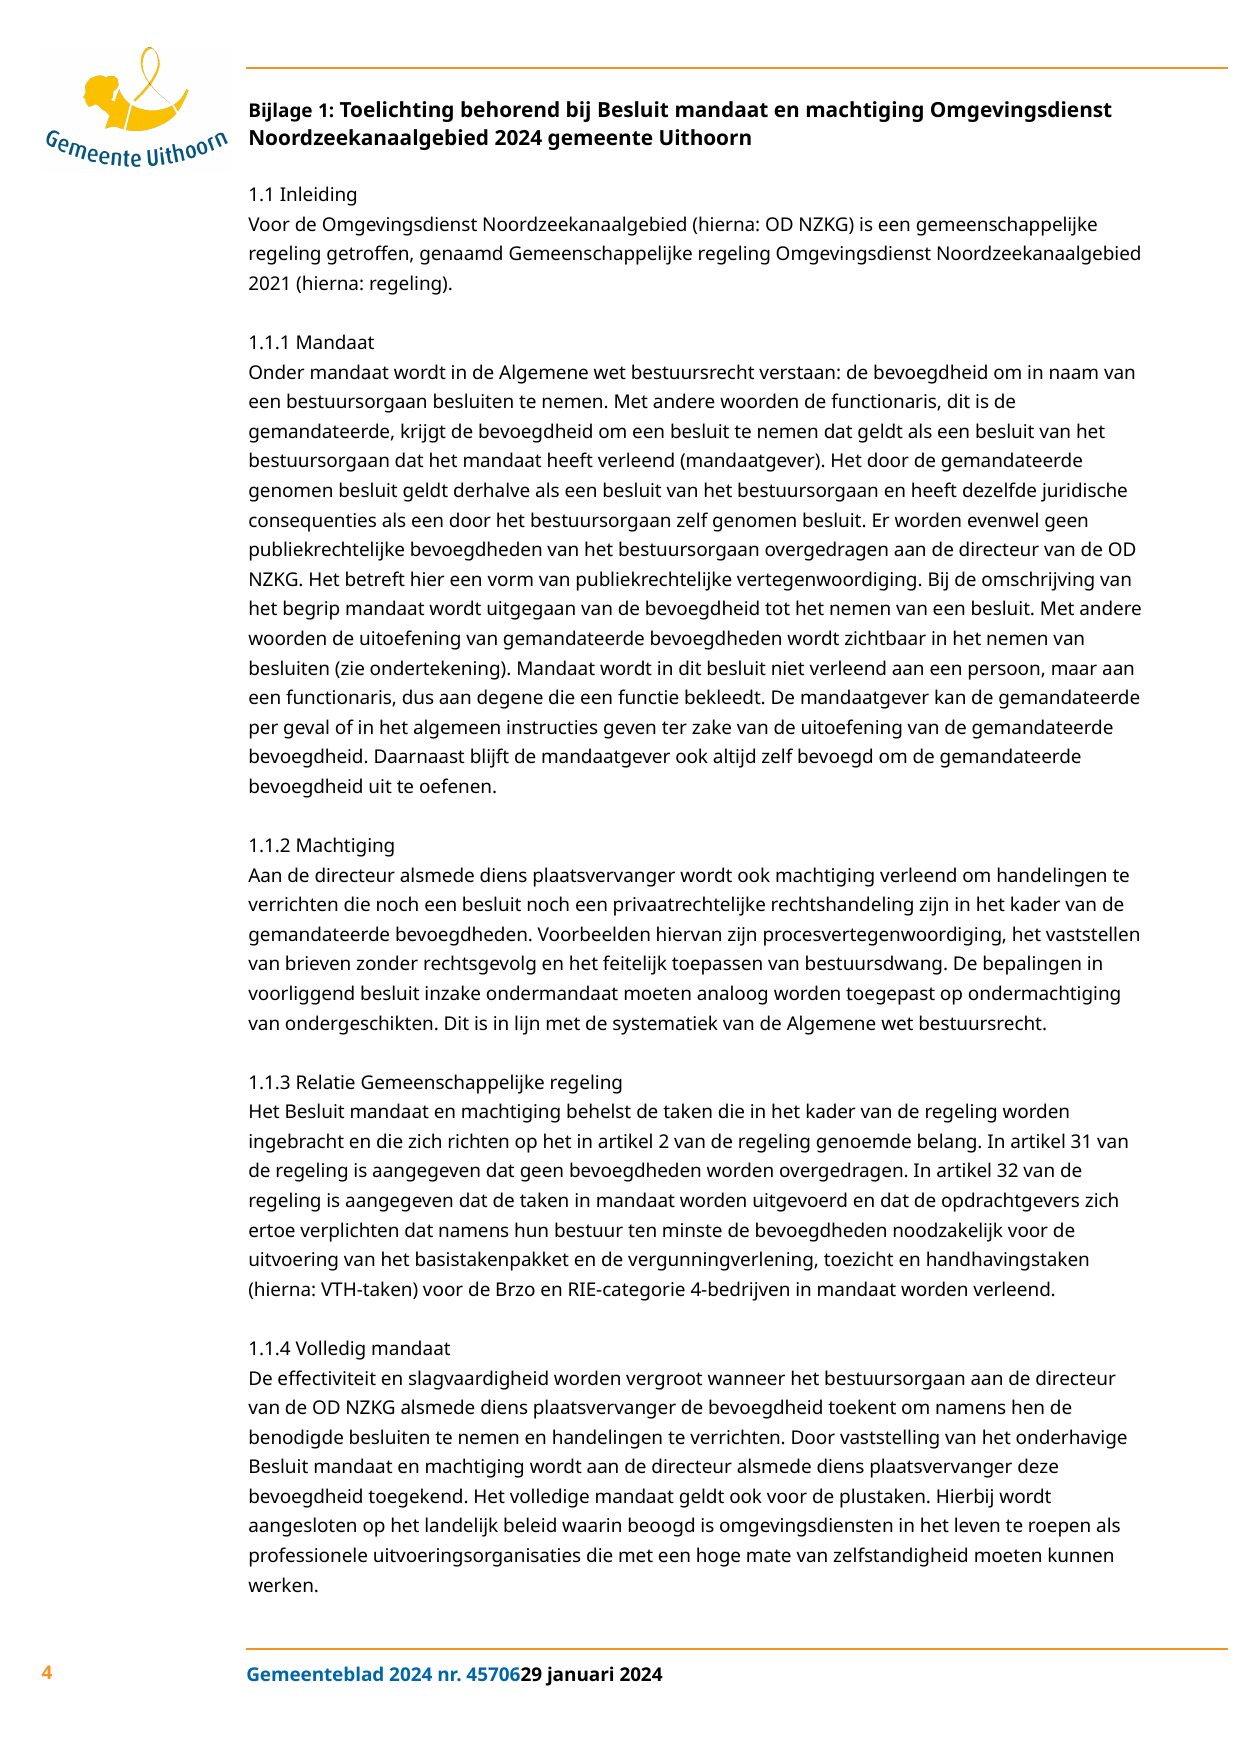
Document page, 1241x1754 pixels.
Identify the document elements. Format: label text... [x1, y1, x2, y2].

text 1.1.3 Relatie Gemeenschappelijke regeling [248, 1069, 1152, 1094]
picture [41, 47, 231, 172]
text Aan de directeur alsmede diens plaatsvervanger wordt ook machtiging verleend om handelingen te verrichten die noch een besluit noch een privaatrechtelijke rechtshandeling zijn in het kader van de gemandateerde bevoegdheden. Voorbeelden hiervan zijn procesvertegenwoordiging, het vaststellen van brieven zonder rechtsgevolg en het feitelijk toepassen van bestuursdwang. De bepalingen in voorliggend besluit inzake ondermandaat moeten analoog worden toegepast op ondermachtiging van ondergeschikten. Dit is in lijn met de systematiek van de Algemene wet bestuursrecht. [248, 862, 1152, 1035]
text 1.1.4 Volledig mandaat [248, 1335, 1152, 1361]
text Het Besluit mandaat en machtiging behelst de taken die in het kader van de regeling worden ingebracht en die zich richten op het in artikel 2 van de regeling genoemde belang. In artikel 31 van de regeling is aangegeven dat geen bevoegdheden worden overgedragen. In artikel 32 van de regeling is aangegeven dat de taken in mandaat worden uitgevoerd en dat de opdrachtgevers zich ertoe verplichten dat namens hun bestuur ten minste de bevoegdheden noodzakelijk voor de uitvoering van het basistakenpakket en de vergunningverlening, toezicht en handhavingstaken (hierna: VTH-taken) voor de Brzo en RIE-categorie 4-bedrijven in mandaat worden verleend. [248, 1098, 1152, 1302]
text De effectiviteit en slagvaardigheid worden vergroot wanneer het bestuursorgaan aan de directeur van de OD NZKG alsmede diens plaatsvervanger de bevoegdheid toekent om namens hen de benodigde besluiten te nemen en handelingen te verrichten. Door vaststelling van het onderhavige Besluit mandaat en machtiging wordt aan de directeur alsmede diens plaatsvervanger deze bevoegdheid toegekend. Het volledige mandaat geldt ook voor de plustaken. Hierbij wordt aangesloten op het landelijk beleid waarin beoogd is omgevingsdiensten in het leven te roepen als professionele uitvoeringsorganisaties die met een hoge mate van zelfstandigheid moeten kunnen werken. [248, 1365, 1152, 1597]
text Bijlage 1: Toelichting behorend bij Besluit mandaat en machtiging Omgevingsdienst Noordzeekanaalgebied 2024 gemeente Uithoorn [248, 95, 1152, 152]
text 1.1.2 Machtiging [248, 832, 1152, 858]
text 1.1.1 Mandaat [248, 329, 1152, 355]
text Onder mandaat wordt in de Algemene wet bestuursrecht verstaan: de bevoegdheid om in naam van een bestuursorgaan besluiten te nemen. Met andere woorden de functionaris, dit is de gemandateerde, krijgt de bevoegdheid om een besluit te nemen dat geldt als een besluit van het bestuursorgaan dat het mandaat heeft verleend (mandaatgever). Het door de gemandateerde genomen besluit geldt derhalve als een besluit van het bestuursorgaan en heeft dezelfde juridische consequenties als een door het bestuursorgaan zelf genomen besluit. Er worden evenwel geen publiekrechtelijke bevoegdheden van het bestuursorgaan overgedragen aan de directeur van de OD NZKG. Het betreft hier een vorm van publiekrechtelijke vertegenwoordiging. Bij de omschrijving van het begrip mandaat wordt uitgegaan van de bevoegdheid tot het nemen van een besluit. Met andere woorden de uitoefening van gemandateerde bevoegdheden wordt zichtbaar in het nemen van besluiten (zie ondertekening). Mandaat wordt in dit besluit niet verleend aan een persoon, maar aan een functionaris, dus aan degene die een functie bekleedt. De mandaatgever kan de gemandateerde per geval of in het algemeen instructies geven ter zake van de uitoefening van de gemandateerde bevoegdheid. Daarnaast blijft de mandaatgever ook altijd zelf bevoegd om de gemandateerde bevoegdheid uit te oefenen. [248, 359, 1152, 799]
text Voor de Omgevingsdienst Noordzeekanaalgebied (hierna: OD NZKG) is een gemeenschappelijke regeling getroffen, genaamd Gemeenschappelijke regeling Omgevingsdienst Noordzeekanaalgebied 2021 (hierna: regeling). [248, 211, 1152, 296]
text 1.1 Inleiding [248, 181, 1152, 207]
